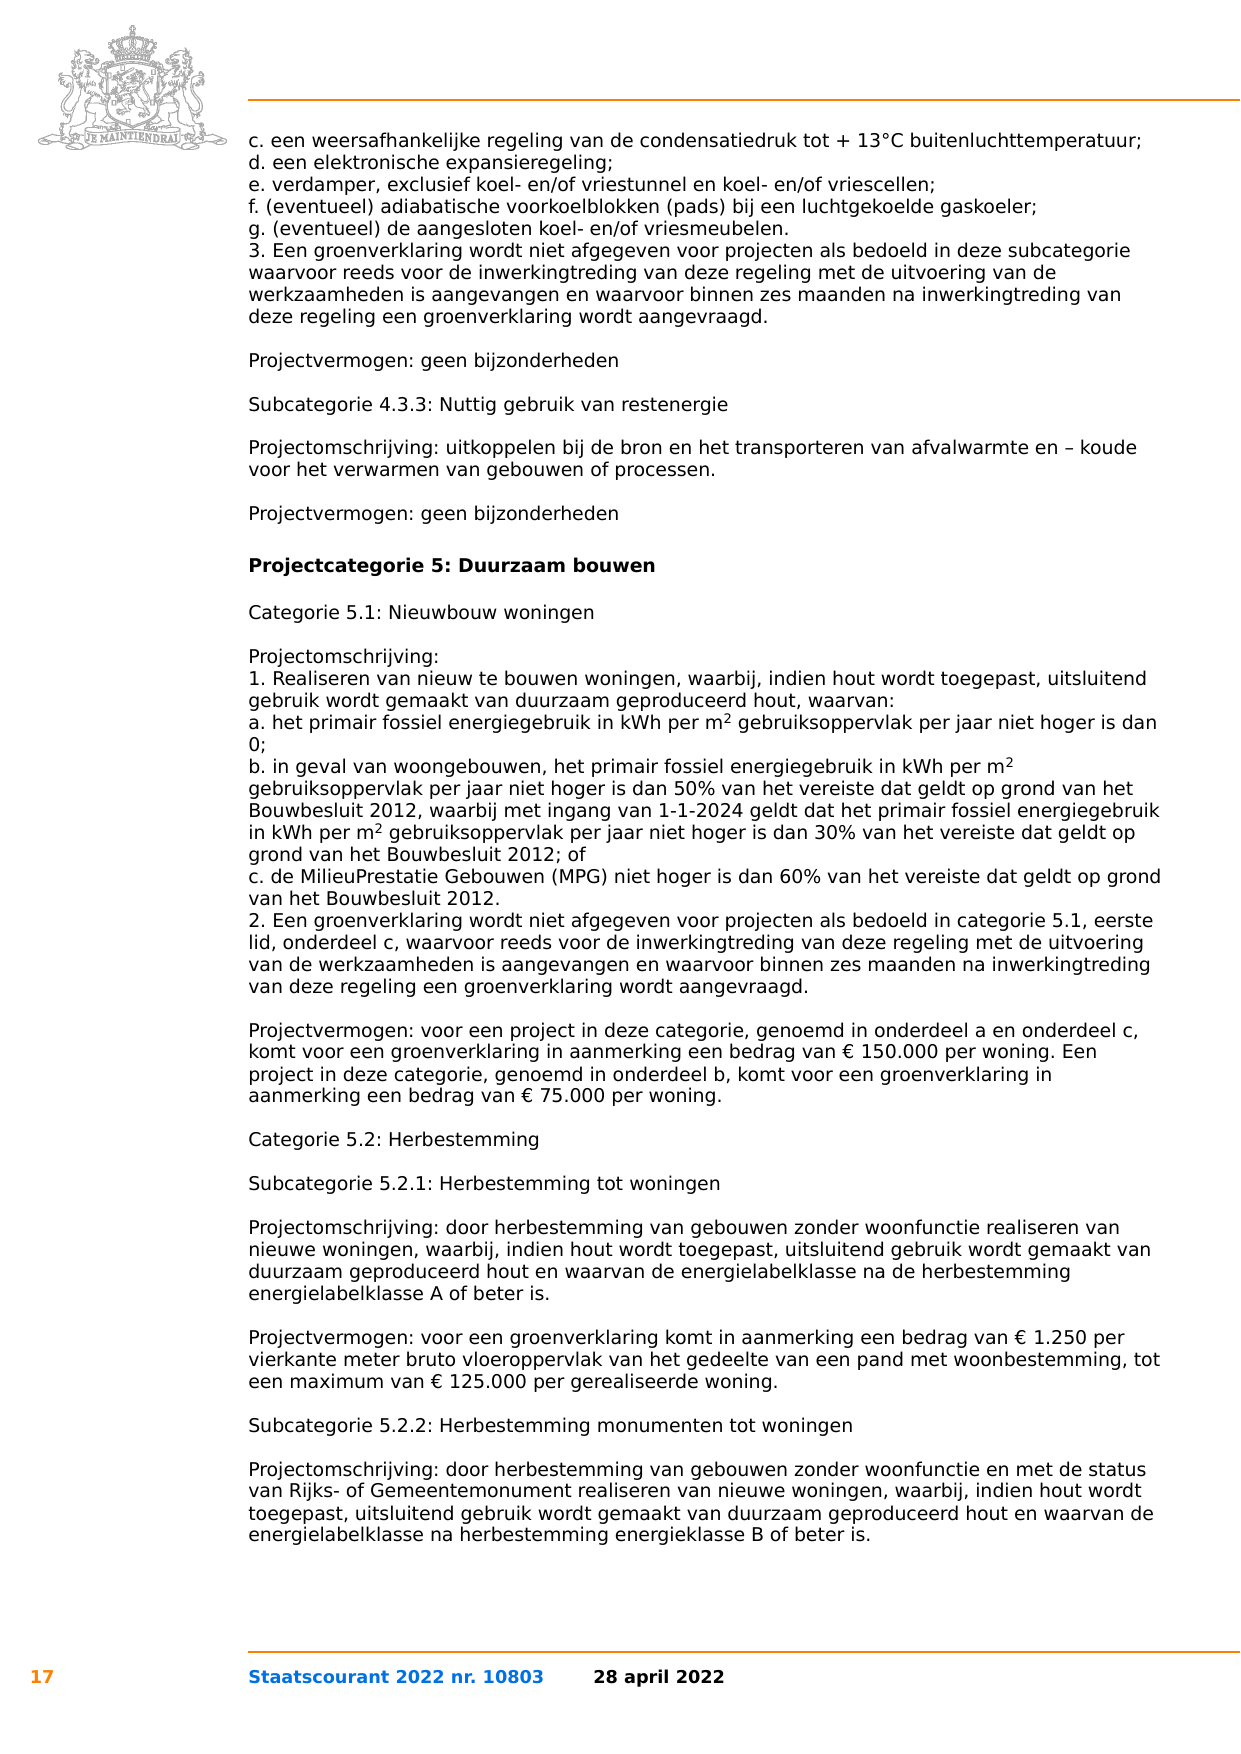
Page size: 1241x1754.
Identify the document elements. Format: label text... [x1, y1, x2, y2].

text g. (eventueel) de aangesloten koel- en/of vriesmeubelen. [248, 218, 1163, 240]
text 1. Realiseren van nieuw te bouwen woningen, waarbij, indien hout wordt toegepast, uitsluitend gebruik wordt gemaakt van duurzaam geproduceerd hout, waarvan: [248, 668, 1163, 712]
text 2. Een groenverklaring wordt niet afgegeven voor projecten als bedoeld in categorie 5.1, eerste lid, onderdeel c, waarvoor reeds voor de inwerkingtreding van deze regeling met de uitvoering van de werkzaamheden is aangevangen en waarvoor binnen zes maanden na inwerkingtreding van deze regeling een groenverklaring wordt aangevraagd. [248, 910, 1163, 998]
text Subcategorie 4.3.3: Nuttig gebruik van restenergie [248, 393, 1163, 415]
text Projectvermogen: geen bijzonderheden [248, 349, 1163, 372]
picture [38, 25, 227, 150]
text Projectomschrijving: [248, 646, 1163, 668]
text Projectomschrijving: door herbestemming van gebouwen zonder woonfunctie realiseren van nieuwe woningen, waarbij, indien hout wordt toegepast, uitsluitend gebruik wordt gemaakt van duurzaam geproduceerd hout en waarvan de energielabelklasse na de herbestemming energielabelklasse A of beter is. [248, 1217, 1163, 1305]
text Projectomschrijving: door herbestemming van gebouwen zonder woonfunctie en met de status van Rijks- of Gemeentemonument realiseren van nieuwe woningen, waarbij, indien hout wordt toegepast, uitsluitend gebruik wordt gemaakt van duurzaam geproduceerd hout en waarvan de energielabelklasse na herbestemming energieklasse B of beter is. [248, 1458, 1163, 1546]
text Projectomschrijving: uitkoppelen bij de bron en het transporteren van afvalwarmte en – koude voor het verwarmen van gebouwen of processen. [248, 437, 1163, 481]
text 3. Een groenverklaring wordt niet afgegeven voor projecten als bedoeld in deze subcategorie waarvoor reeds voor de inwerkingtreding van deze regeling met de uitvoering van de werkzaamheden is aangevangen en waarvoor binnen zes maanden na inwerkingtreding van deze regeling een groenverklaring wordt aangevraagd. [248, 240, 1163, 328]
text e. verdamper, exclusief koel- en/of vriestunnel en koel- en/of vriescellen; [248, 174, 1163, 196]
subtitle Projectcategorie 5: Duurzaam bouwen [248, 555, 1163, 577]
text f. (eventueel) adiabatische voorkoelblokken (pads) bij een luchtgekoelde gaskoeler; [248, 196, 1163, 218]
text b. in geval van woongebouwen, het primair fossiel energiegebruik in kWh per m2 gebruiksoppervlak per jaar niet hoger is dan 50% van het vereiste dat geldt op grond van het Bouwbesluit 2012, waarbij met ingang van 1-1-2024 geldt dat het primair fossiel energiegebruik in kWh per m2 gebruiksoppervlak per jaar niet hoger is dan 30% van het vereiste dat geldt op grond van het Bouwbesluit 2012; of [248, 756, 1163, 866]
text Categorie 5.2: Herbestemming [248, 1129, 1163, 1151]
text Categorie 5.1: Nieuwbouw woningen [248, 602, 1163, 624]
text c. de MilieuPrestatie Gebouwen (MPG) niet hoger is dan 60% van het vereiste dat geldt op grond van het Bouwbesluit 2012. [248, 866, 1163, 910]
text Subcategorie 5.2.2: Herbestemming monumenten tot woningen [248, 1414, 1163, 1437]
text Projectvermogen: voor een groenverklaring komt in aanmerking een bedrag van € 1.250 per vierkante meter bruto vloeroppervlak van het gedeelte van een pand met woonbestemming, tot een maximum van € 125.000 per gerealiseerde woning. [248, 1327, 1163, 1393]
text Projectvermogen: geen bijzonderheden [248, 503, 1163, 525]
text d. een elektronische expansieregeling; [248, 152, 1163, 174]
text a. het primair fossiel energiegebruik in kWh per m2 gebruiksoppervlak per jaar niet hoger is dan 0; [248, 712, 1163, 756]
text c. een weersafhankelijke regeling van de condensatiedruk tot + 13°C buitenluchttemperatuur; [248, 130, 1163, 152]
text Subcategorie 5.2.1: Herbestemming tot woningen [248, 1173, 1163, 1195]
text Projectvermogen: voor een project in deze categorie, genoemd in onderdeel a en onderdeel c, komt voor een groenverklaring in aanmerking een bedrag van € 150.000 per woning. Een project in deze categorie, genoemd in onderdeel b, komt voor een groenverklaring in aanmerking een bedrag van € 75.000 per woning. [248, 1019, 1163, 1107]
